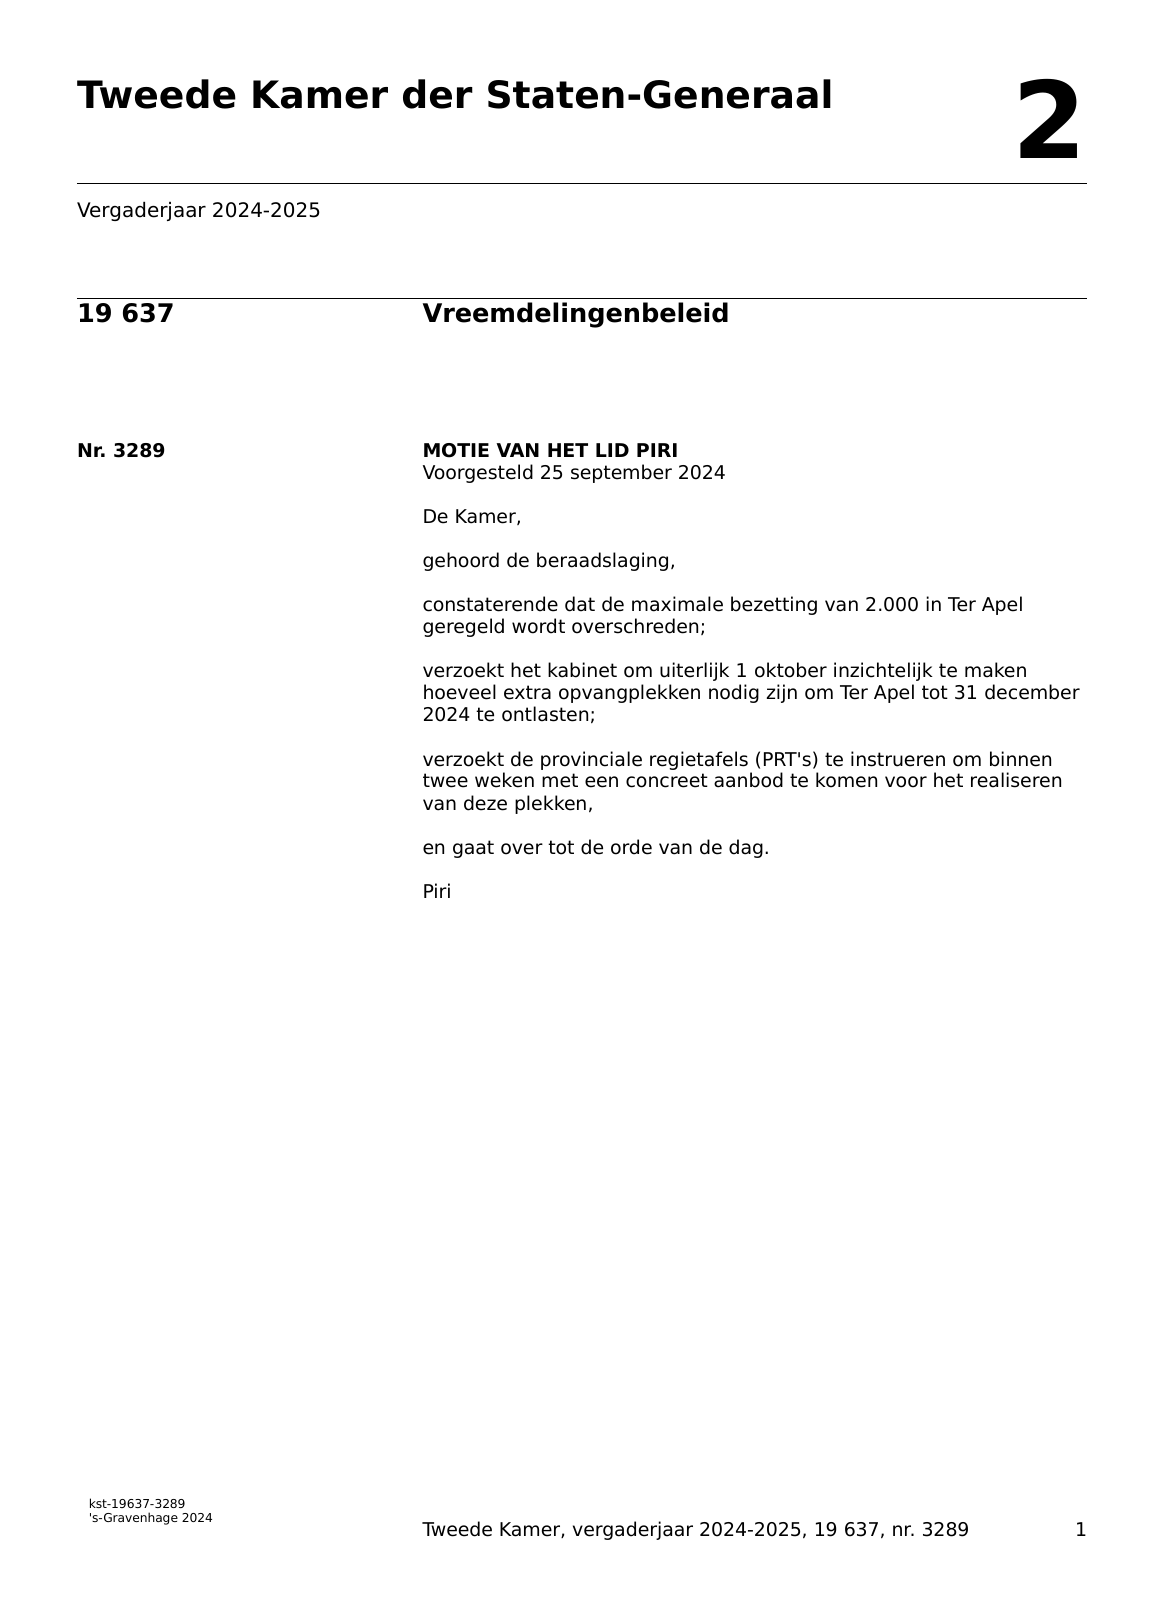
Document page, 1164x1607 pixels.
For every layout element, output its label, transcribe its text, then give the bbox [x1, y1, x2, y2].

text verzoekt het kabinet om uiterlijk 1 oktober inzichtelijk te maken hoeveel extra opvangplekken nodig zijn om Ter Apel tot 31 december 2024 te ontlasten; [422, 660, 1087, 726]
text Voorgesteld 25 september 2024 [422, 462, 1087, 484]
table_header 2 [886, 59, 1087, 183]
subtitle 19 637 Vreemdelingenbeleid [77, 299, 1087, 329]
text verzoekt de provinciale regietafels (PRT's) te instrueren om binnen twee weken met een concreet aanbod te komen voor het realiseren van deze plekken, [422, 748, 1087, 814]
subtitle Nr. 3289 MOTIE VAN HET LID PIRI [77, 440, 1087, 462]
text kst-19637-3289 [88, 1497, 323, 1511]
text Piri [422, 881, 1087, 903]
text 's-Gravenhage 2024 [88, 1511, 323, 1525]
text gehoord de beraadslaging, [422, 550, 1087, 572]
text en gaat over tot de orde van de dag. [422, 837, 1087, 858]
table_cell Vergaderjaar 2024-2025 [77, 184, 1087, 298]
text De Kamer, [422, 506, 1087, 528]
text constaterende dat de maximale bezetting van 2.000 in Ter Apel geregeld wordt overschreden; [422, 594, 1087, 638]
table_header Tweede Kamer der Staten-Generaal [77, 59, 886, 183]
